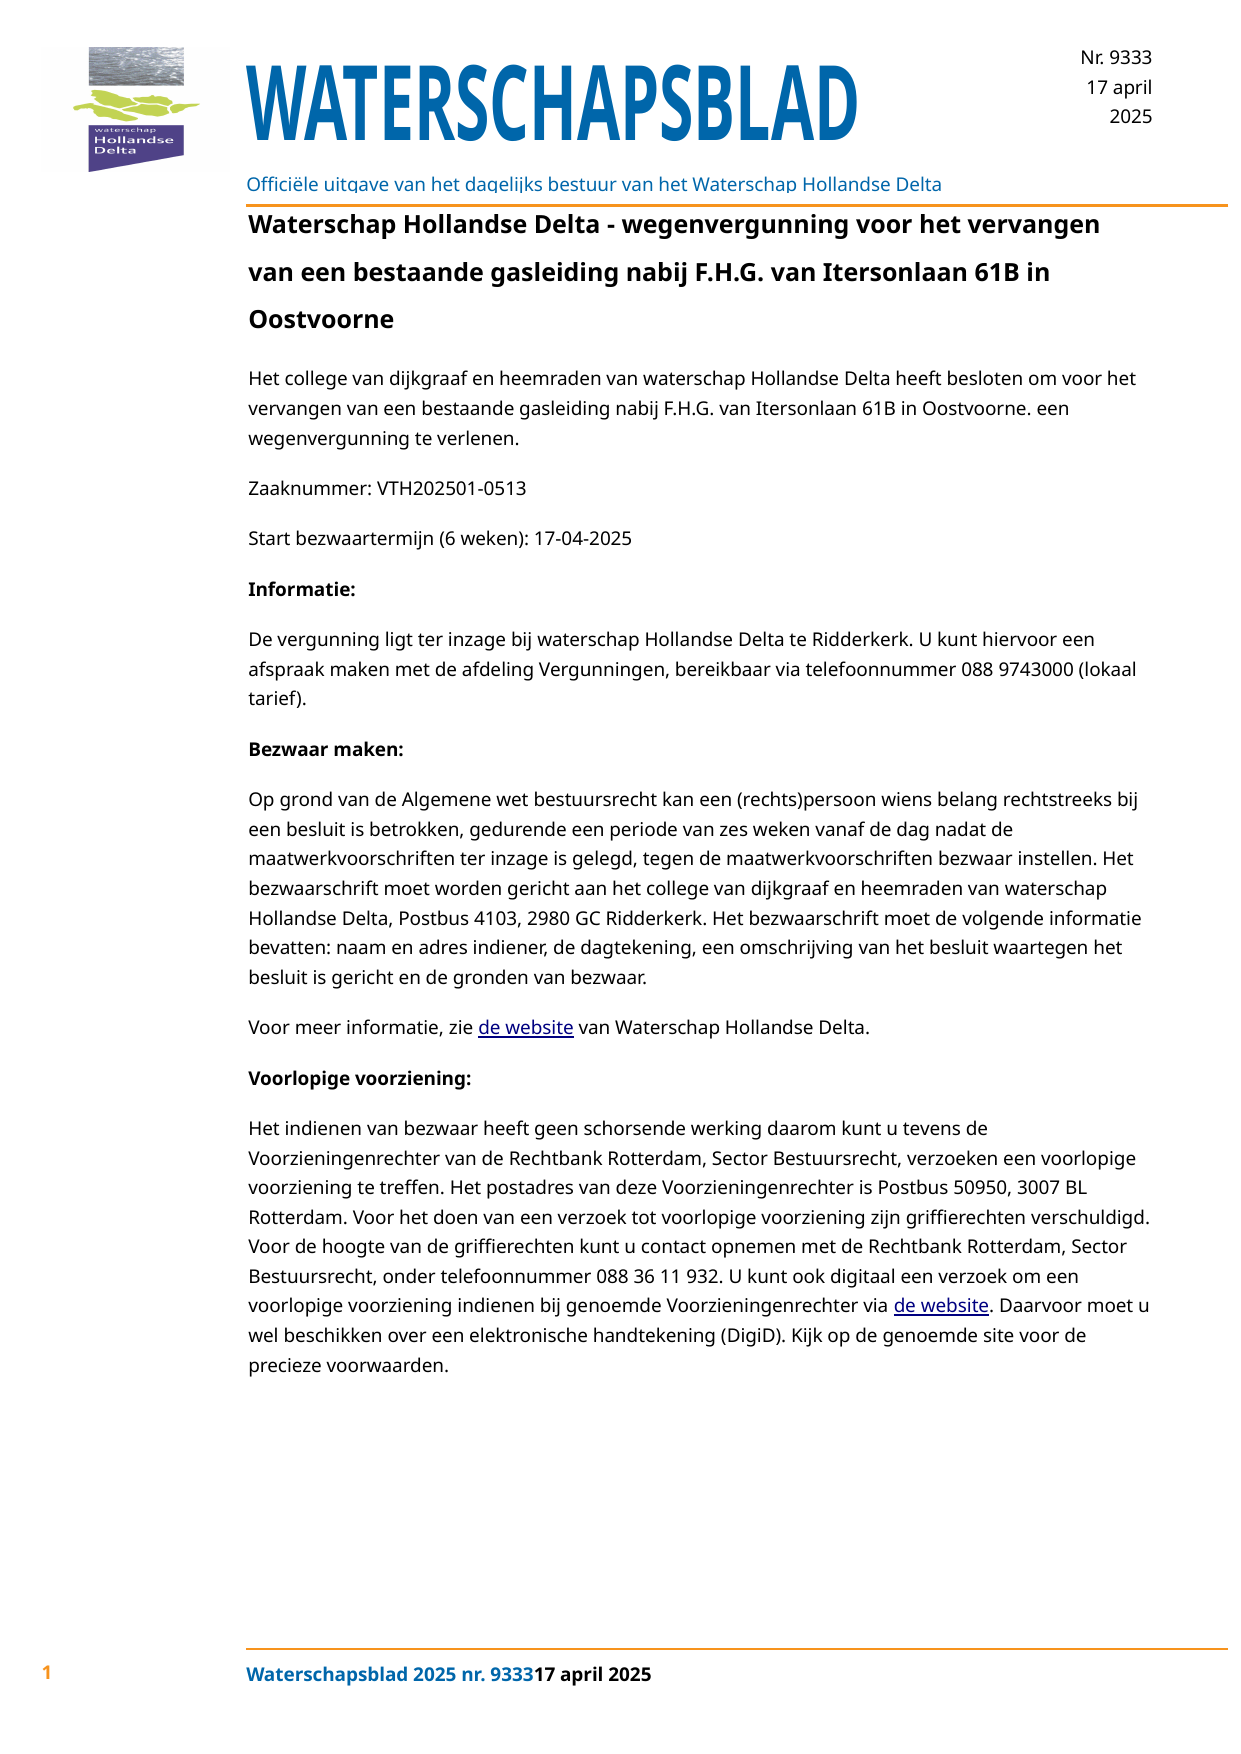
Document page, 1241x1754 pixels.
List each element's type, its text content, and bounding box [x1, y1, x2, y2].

text Het college van dijkgraaf en heemraden van waterschap Hollandse Delta heeft besloten om voor het vervangen van een bestaande gasleiding nabij F.H.G. van Itersonlaan 61B in Oostvoorne. een wegenvergunning te verlenen. [248, 366, 1152, 450]
text De vergunning ligt ter inzage bij waterschap Hollandse Delta te Ridderkerk. U kunt hiervoor een afspraak maken met de afdeling Vergunningen, bereikbaar via telefoonnummer 088 9743000 (lokaal tarief). [248, 626, 1152, 711]
text Waterschap Hollandse Delta - wegenvergunning voor het vervangen van een bestaande gasleiding nabij F.H.G. van Itersonlaan 61B in Oostvoorne [248, 207, 1152, 336]
text Start bezwaartermijn (6 weken): 17-04-2025 [248, 526, 1152, 551]
text Op grond van de Algemene wet bestuursrecht kan een (rechts)persoon wiens belang rechtstreeks bij een besluit is betrokken, gedurende een periode van zes weken vanaf de dag nadat de maatwerkvoorschriften ter inzage is gelegd, tegen de maatwerkvoorschriften bezwaar instellen. Het bezwaarschrift moet worden gericht aan het college van dijkgraaf en heemraden van waterschap Hollandse Delta, Postbus 4103, 2980 GC Ridderkerk. Het bezwaarschrift moet de volgende informatie bevatten: naam en adres indiener, de dagtekening, een omschrijving van het besluit waartegen het besluit is gericht en de gronden van bezwaar. [248, 786, 1152, 989]
text Informatie: [248, 576, 1152, 602]
text Voor meer informatie, zie de website van Waterschap Hollandse Delta. [248, 1014, 1152, 1040]
text Zaaknummer: VTH202501-0513 [248, 475, 1152, 501]
picture [41, 47, 231, 172]
text Het indienen van bezwaar heeft geen schorsende werking daarom kunt u tevens de Voorzieningenrechter van de Rechtbank Rotterdam, Sector Bestuursrecht, verzoeken een voorlopige voorziening te treffen. Het postadres van deze Voorzieningenrechter is Postbus 50950, 3007 BL Rotterdam. Voor het doen van een verzoek tot voorlopige voorziening zijn griffierechten verschuldigd. Voor de hoogte van de griffierechten kunt u contact opnemen met de Rechtbank Rotterdam, Sector Bestuursrecht, onder telefoonnummer 088 36 11 932. U kunt ook digitaal een verzoek om een voorlopige voorziening indienen bij genoemde Voorzieningenrechter via de website. Daarvoor moet u wel beschikken over een elektronische handtekening (DigiD). Kijk op de genoemde site voor de precieze voorwaarden. [248, 1115, 1152, 1377]
text Bezwaar maken: [248, 736, 1152, 762]
text Voorlopige voorziening: [248, 1065, 1152, 1090]
